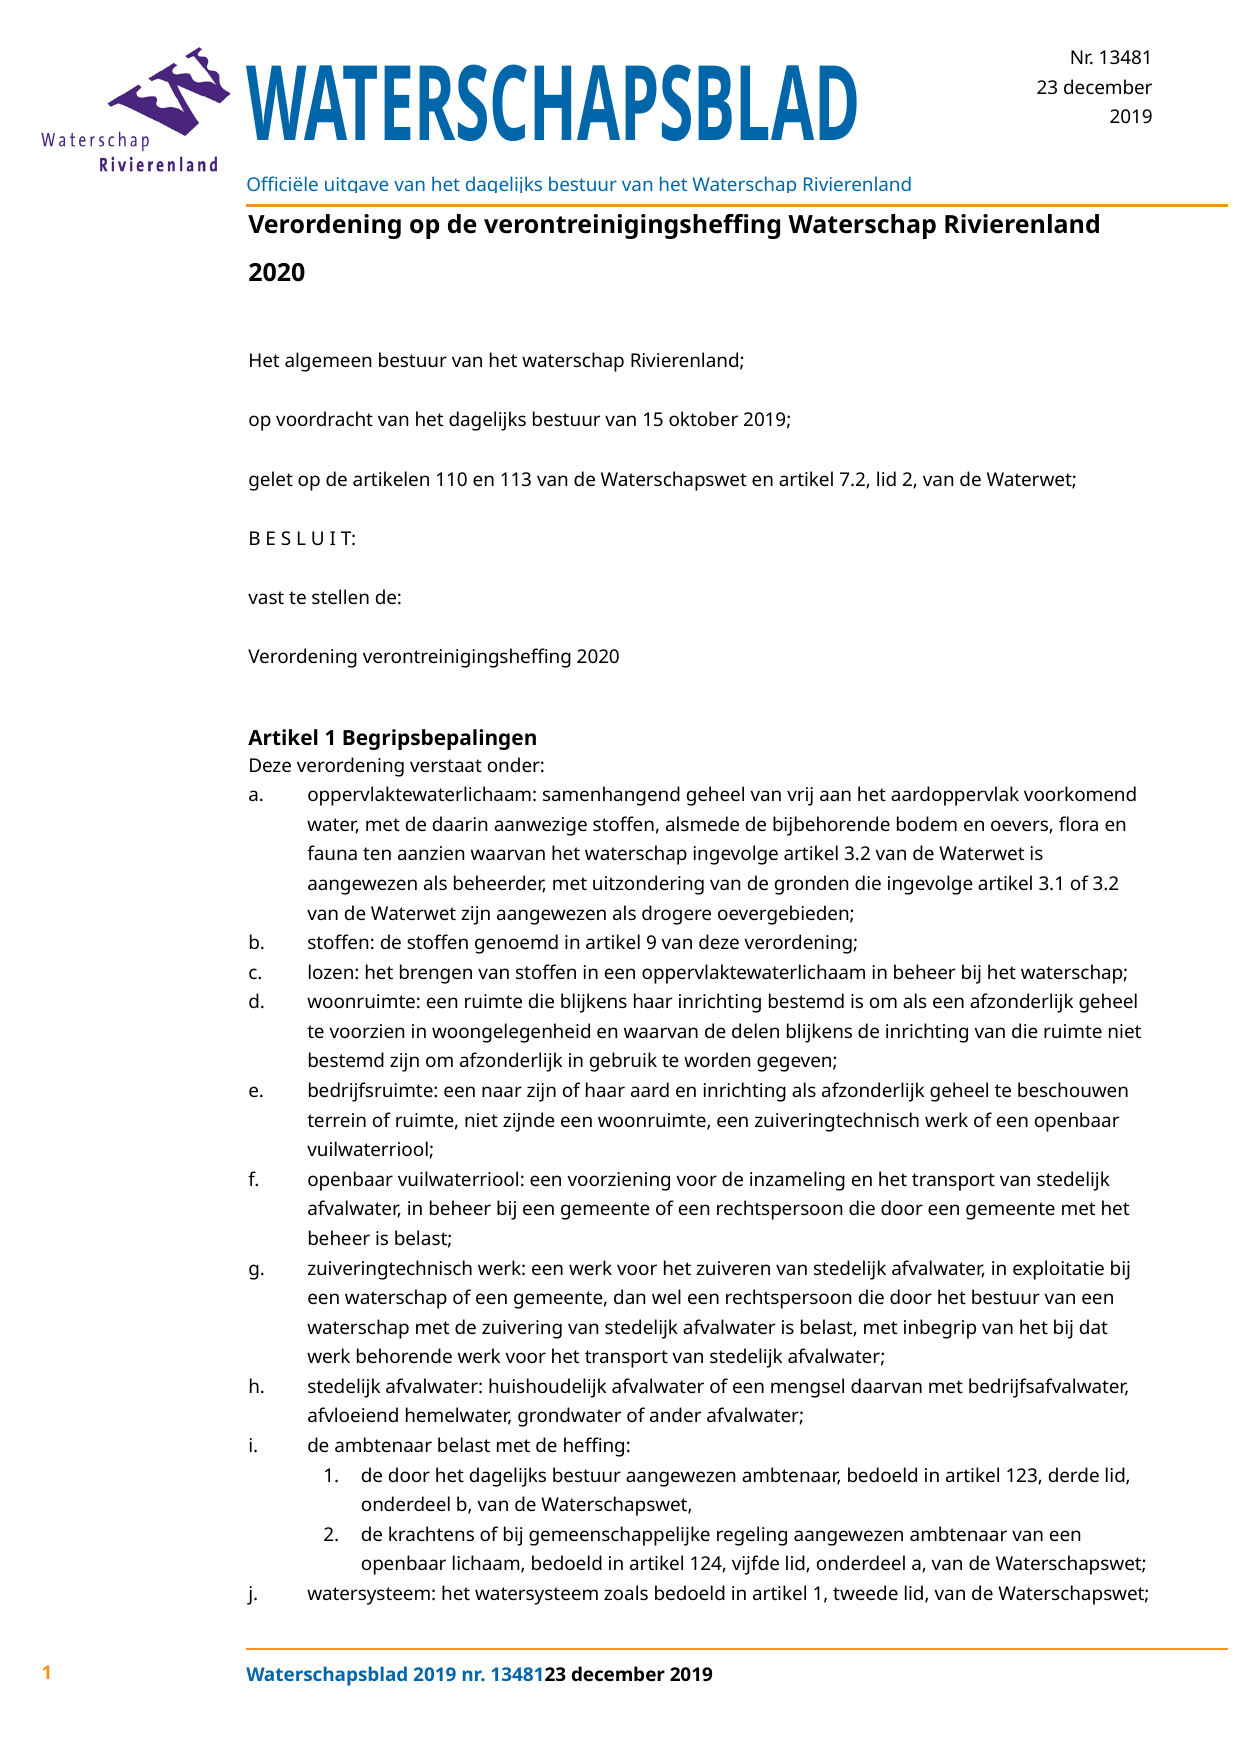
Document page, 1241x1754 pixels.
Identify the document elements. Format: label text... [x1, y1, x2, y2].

text Artikel 1 Begripsbepalingen [248, 723, 1152, 752]
list woonruimte: een ruimte die blijkens haar inrichting bestemd is om als een afzonderlijk geheel te voorzien in woongelegenheid en waarvan de delen blijkens de inrichting van die ruimte niet bestemd zijn om afzonderlijk in gebruik te worden gegeven; [248, 988, 1152, 1073]
list stedelijk afvalwater: huishoudelijk afvalwater of een mengsel daarvan met bedrijfsafvalwater, afvloeiend hemelwater, grondwater of ander afvalwater; [248, 1373, 1152, 1428]
text gelet op de artikelen 110 en 113 van de Waterschapswet en artikel 7.2, lid 2, van de Waterwet; [248, 466, 1152, 492]
picture [41, 47, 231, 172]
list oppervlaktewaterlichaam: samenhangend geheel van vrij aan het aardoppervlak voorkomend water, met de daarin aanwezige stoffen, alsmede de bijbehorende bodem en oevers, flora en fauna ten aanzien waarvan het waterschap ingevolge artikel 3.2 van de Waterwet is aangewezen als beheerder, met uitzondering van de gronden die ingevolge artikel 3.1 of 3.2 van de Waterwet zijn aangewezen als drogere oevergebieden; [248, 781, 1152, 925]
text Verordening verontreinigingsheffing 2020 [248, 643, 1152, 669]
list de door het dagelijks bestuur aangewezen ambtenaar, bedoeld in artikel 123, derde lid, onderdeel b, van de Waterschapswet, [323, 1462, 1152, 1517]
list zuiveringtechnisch werk: een werk voor het zuiveren van stedelijk afvalwater, in exploitatie bij een waterschap of een gemeente, dan wel een rechtspersoon die door het bestuur van een waterschap met de zuivering van stedelijk afvalwater is belast, met inbegrip van het bij dat werk behorende werk voor het transport van stedelijk afvalwater; [248, 1255, 1152, 1369]
list watersysteem: het watersysteem zoals bedoeld in artikel 1, tweede lid, van de Waterschapswet; [248, 1580, 1152, 1606]
text vast te stellen de: [248, 584, 1152, 610]
list openbaar vuilwaterriool: een voorziening voor de inzameling en het transport van stedelijk afvalwater, in beheer bij een gemeente of een rechtspersoon die door een gemeente met het beheer is belast; [248, 1166, 1152, 1251]
text Verordening op de verontreinigingsheffing Waterschap Rivierenland 2020 [248, 207, 1152, 288]
list lozen: het brengen van stoffen in een oppervlaktewaterlichaam in beheer bij het waterschap; [248, 959, 1152, 984]
list bedrijfsruimte: een naar zijn of haar aard en inrichting als afzonderlijk geheel te beschouwen terrein of ruimte, niet zijnde een woonruimte, een zuiveringtechnisch werk of een openbaar vuilwaterriool; [248, 1077, 1152, 1162]
text Het algemeen bestuur van het waterschap Rivierenland; [248, 347, 1152, 373]
list de ambtenaar belast met de heffing: [248, 1432, 1152, 1458]
list de krachtens of bij gemeenschappelijke regeling aangewezen ambtenaar van een openbaar lichaam, bedoeld in artikel 124, vijfde lid, onderdeel a, van de Waterschapswet; [323, 1521, 1152, 1576]
text B E S L U I T: [248, 525, 1152, 551]
text Deze verordening verstaat onder: [248, 752, 1152, 777]
text op voordracht van het dagelijks bestuur van 15 oktober 2019; [248, 407, 1152, 432]
list stoffen: de stoffen genoemd in artikel 9 van deze verordening; [248, 929, 1152, 955]
